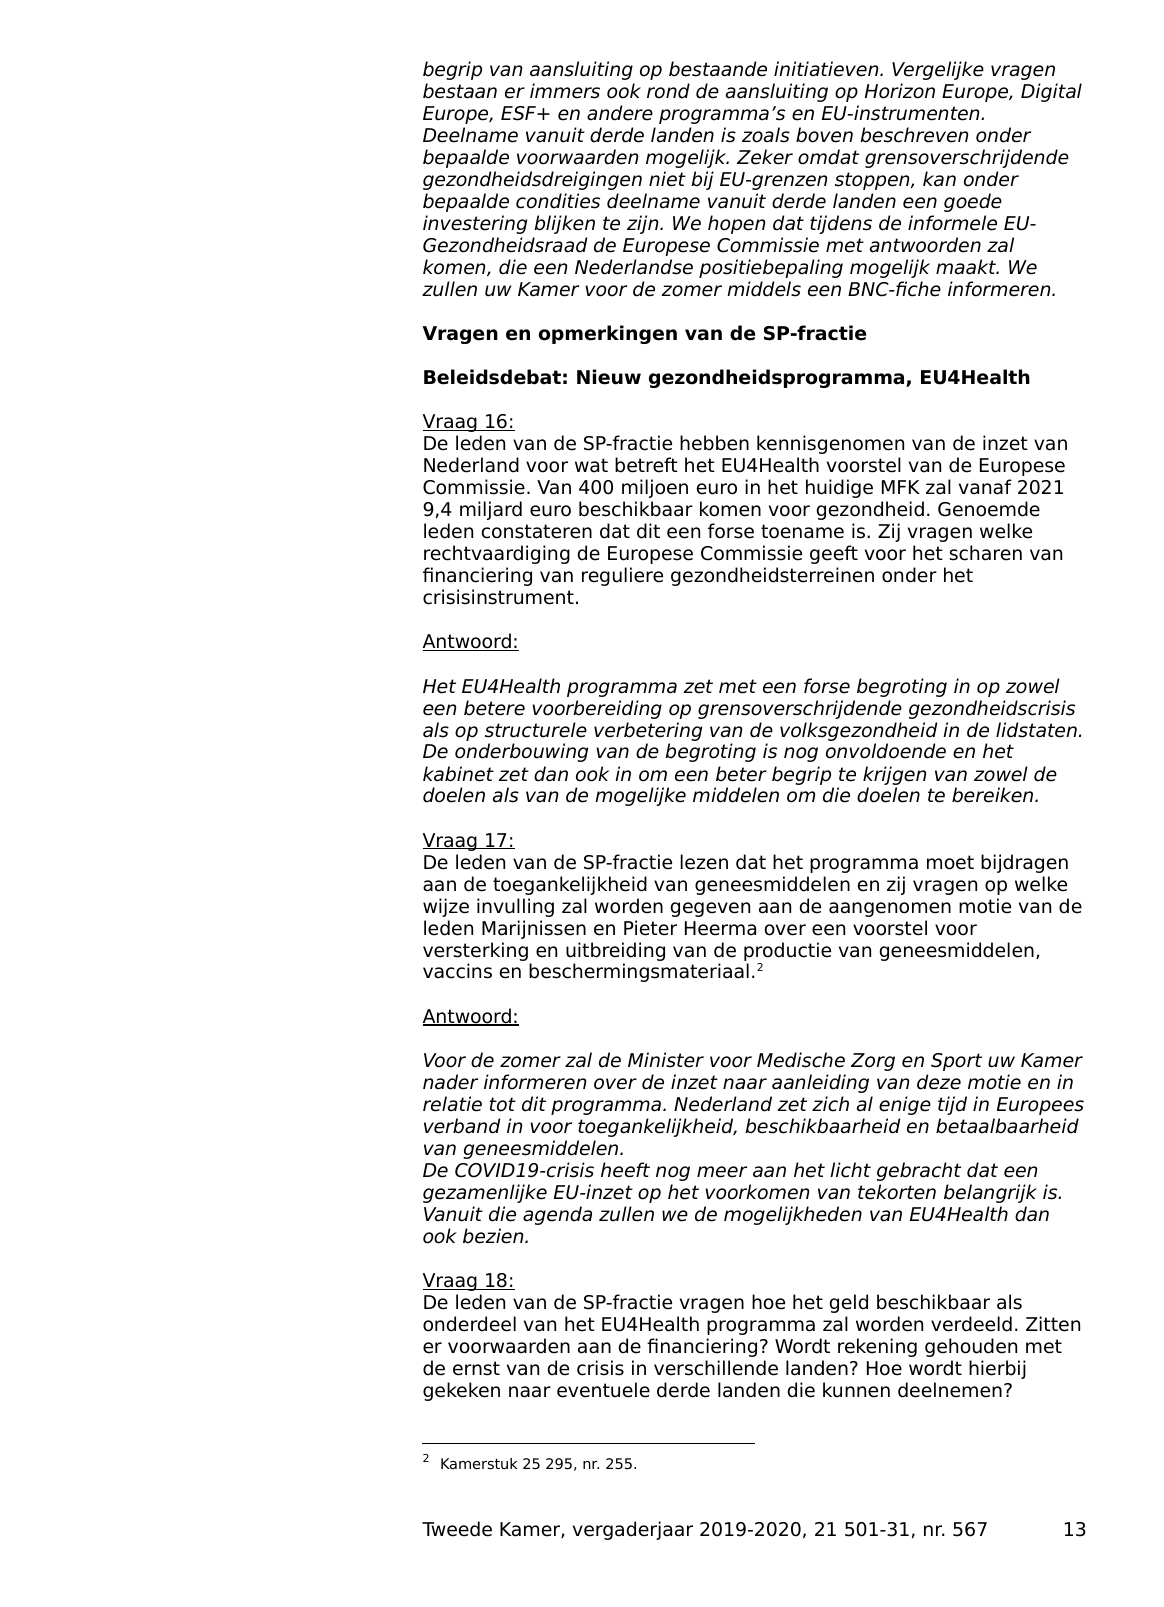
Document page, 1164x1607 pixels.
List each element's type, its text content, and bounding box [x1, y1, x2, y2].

text Kamerstuk 25 295, nr. 255. [422, 1452, 1087, 1474]
subtitle Vragen en opmerkingen van de SP-fractie [422, 323, 1087, 345]
text Voor de zomer zal de Minister voor Medische Zorg en Sport uw Kamer nader informeren over de inzet naar aanleiding van deze motie en in relatie tot dit programma. Nederland zet zich al enige tijd in Europees verband in voor toegankelijkheid, beschikbaarheid en betaalbaarheid van geneesmiddelen. [422, 1050, 1087, 1160]
text De COVID19-crisis heeft nog meer aan het licht gebracht dat een gezamenlijke EU-inzet op het voorkomen van tekorten belangrijk is. Vanuit die agenda zullen we de mogelijkheden van EU4Health dan ook bezien. [422, 1160, 1087, 1248]
subtitle Antwoord: [422, 1006, 1087, 1028]
subtitle Vraag 17: [422, 829, 1087, 852]
text begrip van aansluiting op bestaande initiatieven. Vergelijke vragen bestaan er immers ook rond de aansluiting op Horizon Europe, Digital Europe, ESF+ en andere programma’s en EU-instrumenten. [422, 59, 1087, 125]
subtitle Antwoord: [422, 631, 1087, 653]
subtitle Beleidsdebat: Nieuw gezondheidsprogramma, EU4Health [422, 367, 1087, 389]
subtitle Vraag 16: [422, 411, 1087, 433]
text Het EU4Health programma zet met een forse begroting in op zowel een betere voorbereiding op grensoverschrijdende gezondheidscrisis als op structurele verbetering van de volksgezondheid in de lidstaten. De onderbouwing van de begroting is nog onvoldoende en het kabinet zet dan ook in om een beter begrip te krijgen van zowel de doelen als van de mogelijke middelen om die doelen te bereiken. [422, 676, 1087, 807]
text De leden van de SP-fractie hebben kennisgenomen van de inzet van Nederland voor wat betreft het EU4Health voorstel van de Europese Commissie. Van 400 miljoen euro in het huidige MFK zal vanaf 2021 9,4 miljard euro beschikbaar komen voor gezondheid. Genoemde leden constateren dat dit een forse toename is. Zij vragen welke rechtvaardiging de Europese Commissie geeft voor het scharen van financiering van reguliere gezondheidsterreinen onder het crisisinstrument. [422, 433, 1087, 609]
text De leden van de SP-fractie lezen dat het programma moet bijdragen aan de toegankelijkheid van geneesmiddelen en zij vragen op welke wijze invulling zal worden gegeven aan de aangenomen motie van de leden Marijnissen en Pieter Heerma over een voorstel voor versterking en uitbreiding van de productie van geneesmiddelen, vaccins en beschermingsmateriaal. [422, 852, 1087, 983]
text De leden van de SP-fractie vragen hoe het geld beschikbaar als onderdeel van het EU4Health programma zal worden verdeeld. Zitten er voorwaarden aan de financiering? Wordt rekening gehouden met de ernst van de crisis in verschillende landen? Hoe wordt hierbij gekeken naar eventuele derde landen die kunnen deelnemen? [422, 1292, 1087, 1402]
subtitle Vraag 18: [422, 1270, 1087, 1292]
text Deelname vanuit derde landen is zoals boven beschreven onder bepaalde voorwaarden mogelijk. Zeker omdat grensoverschrijdende gezondheidsdreigingen niet bij EU-grenzen stoppen, kan onder bepaalde condities deelname vanuit derde landen een goede investering blijken te zijn. We hopen dat tijdens de informele EU-Gezondheidsraad de Europese Commissie met antwoorden zal komen, die een Nederlandse positiebepaling mogelijk maakt. We zullen uw Kamer voor de zomer middels een BNC-fiche informeren. [422, 125, 1087, 301]
